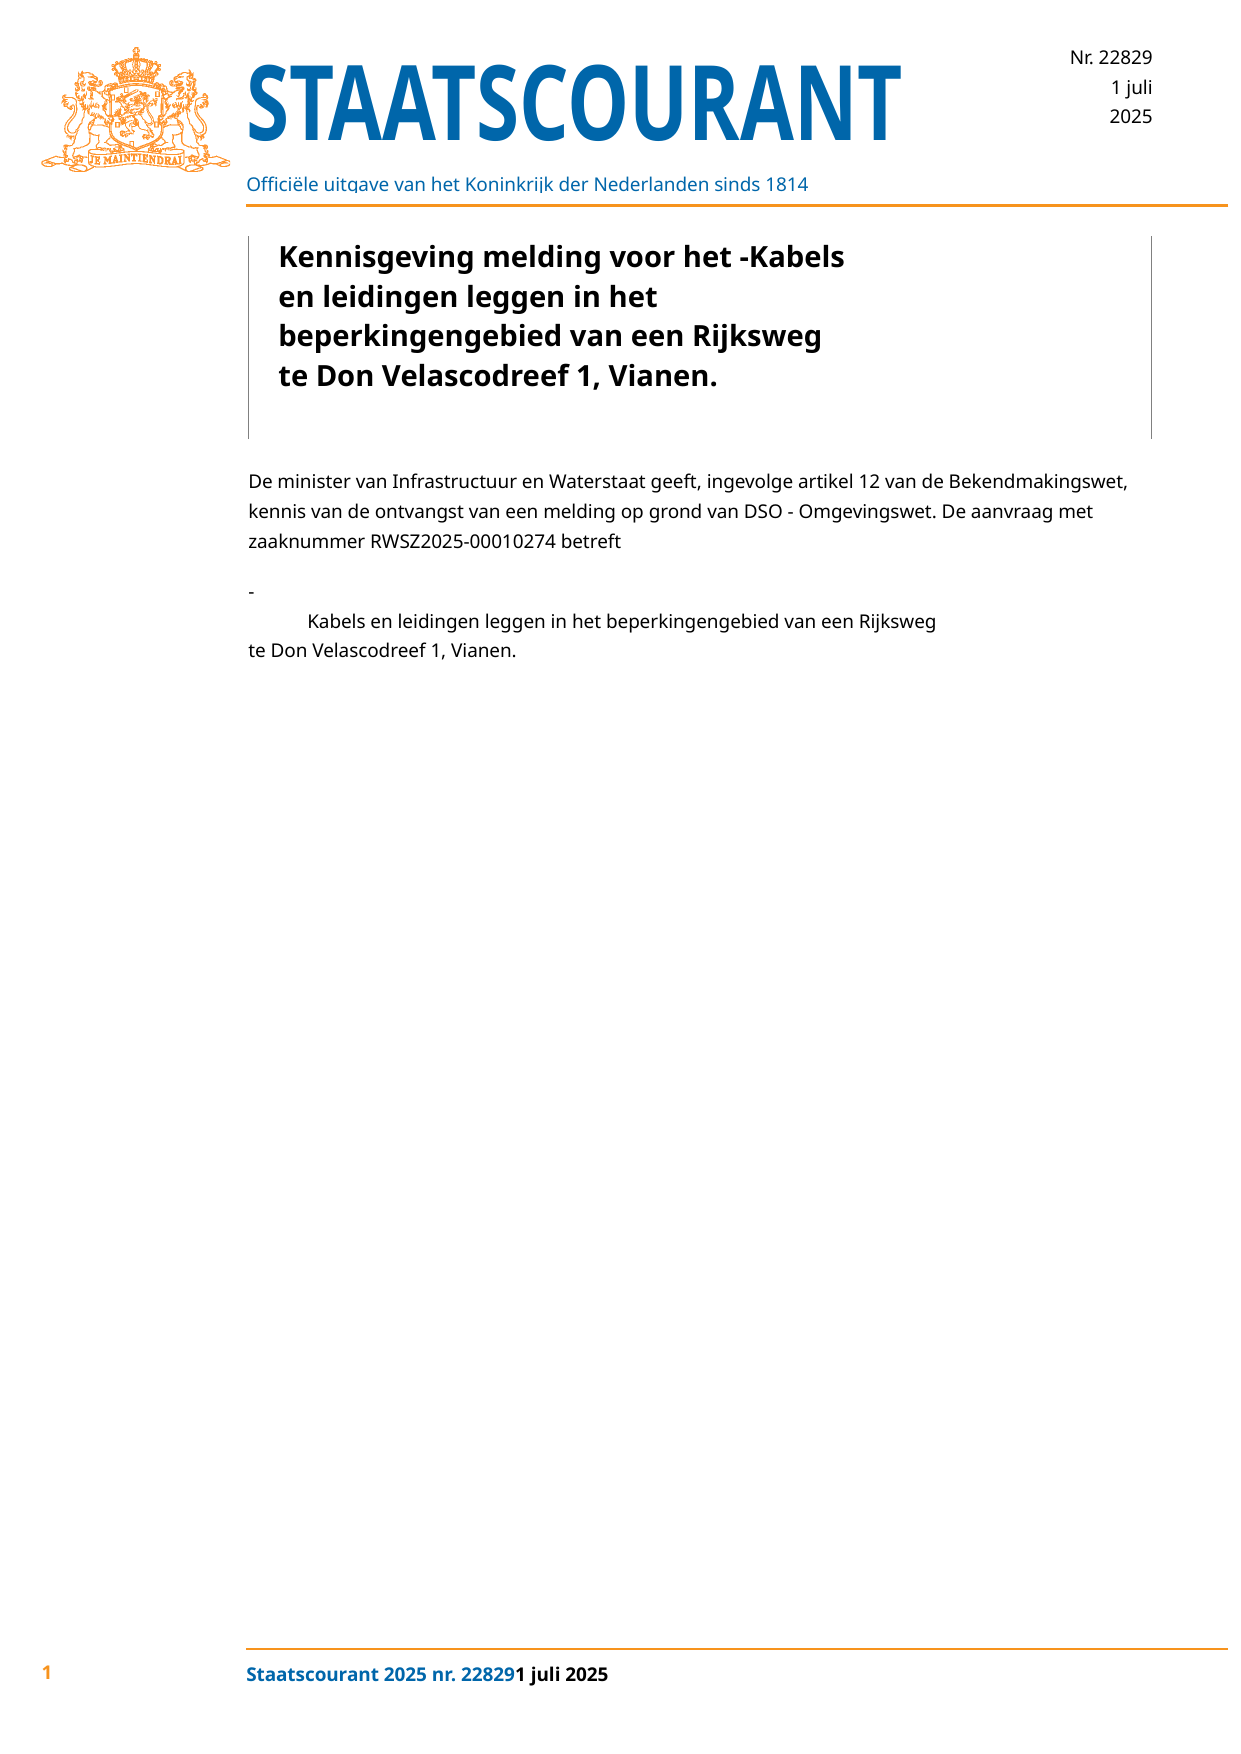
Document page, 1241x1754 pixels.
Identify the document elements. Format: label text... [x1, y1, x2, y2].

text De minister van Infrastructuur en Waterstaat geeft, ingevolge artikel 12 van de Bekendmakingswet, kennis van de ontvangst van een melding op grond van DSO - Omgevingswet. De aanvraag met zaaknummer RWSZ2025-00010274 betreft [248, 469, 1152, 553]
list Kabels en leidingen leggen in het beperkingengebied van een Rijksweg [248, 608, 1152, 633]
table_header [1090, 236, 1151, 413]
table_header [850, 414, 1151, 439]
picture [912, 236, 1090, 414]
table_header Kennisgeving melding voor het -Kabels en leidingen leggen in het beperkingengebied van een Rijksweg te Don Velascodreef 1, Vianen. [249, 236, 850, 439]
text te Don Velascodreef 1, Vianen. [248, 637, 1152, 663]
picture [41, 47, 231, 172]
table_header [850, 236, 912, 413]
